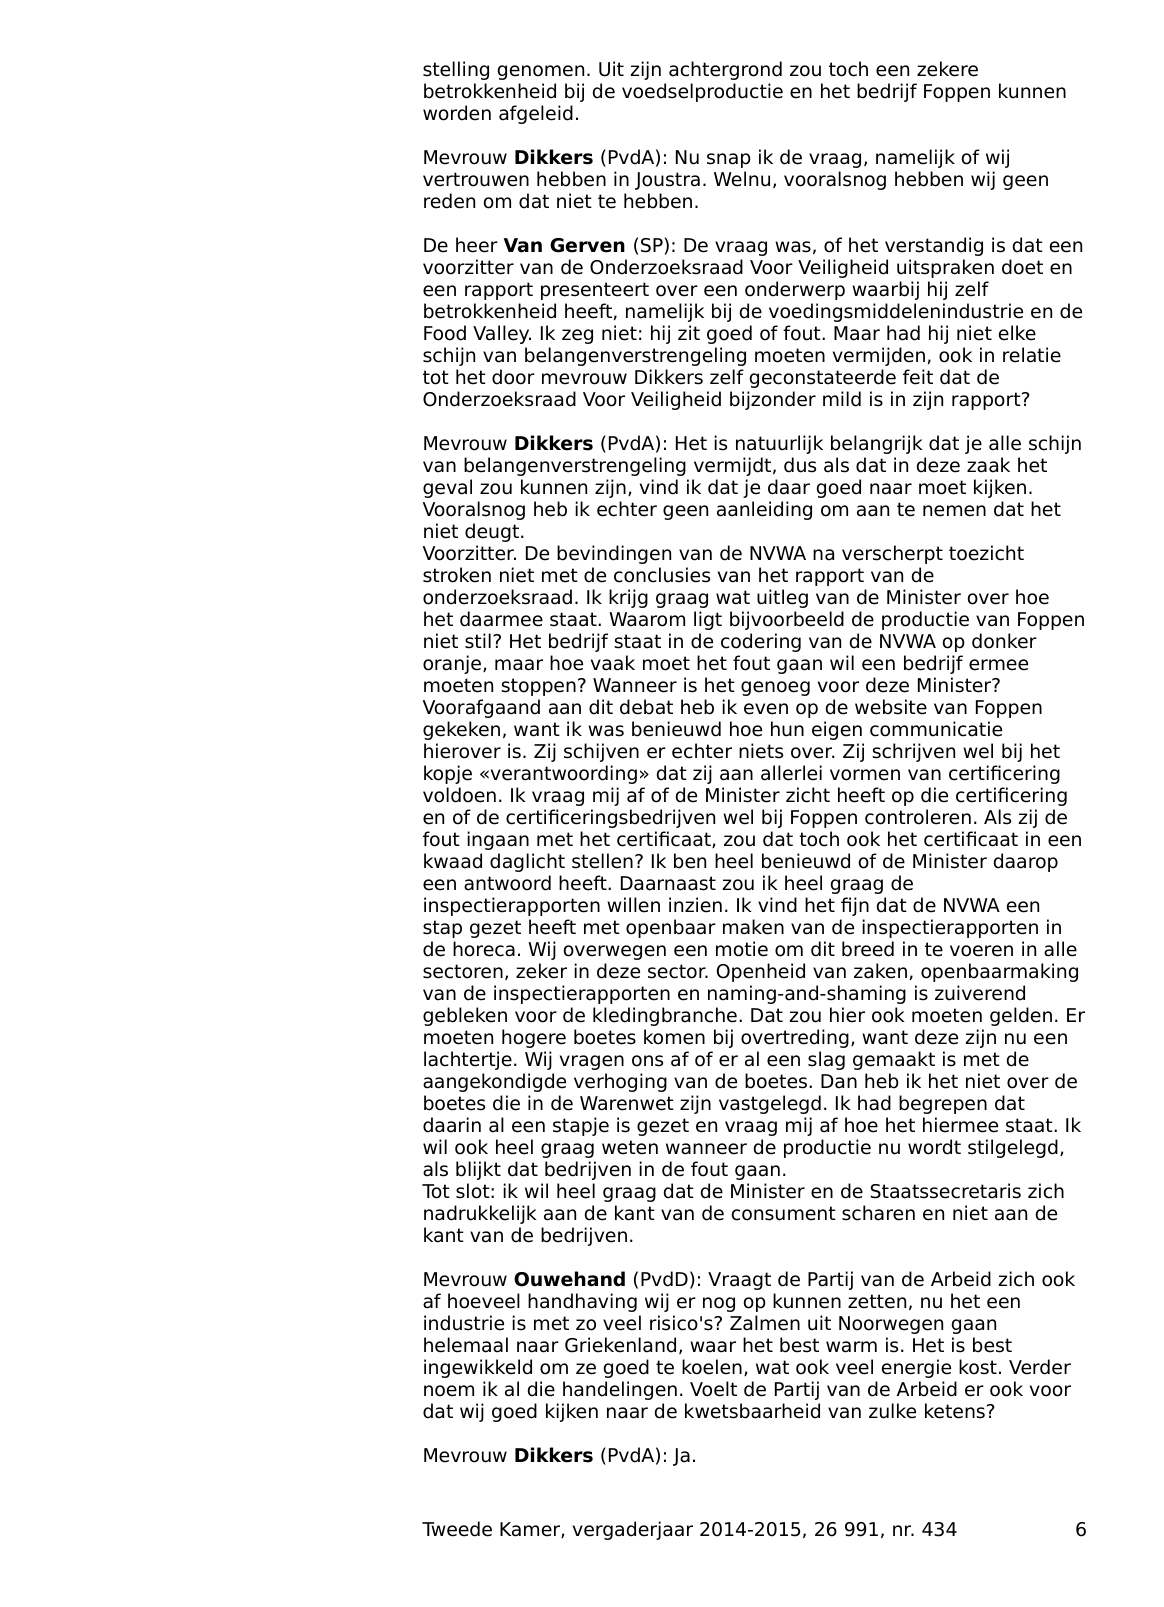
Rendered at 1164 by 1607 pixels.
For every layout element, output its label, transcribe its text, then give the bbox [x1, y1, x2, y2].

text stelling genomen. Uit zijn achtergrond zou toch een zekere betrokkenheid bij de voedselproductie en het bedrijf Foppen kunnen worden afgeleid. [422, 59, 1087, 125]
text Tot slot: ik wil heel graag dat de Minister en de Staatssecretaris zich nadrukkelijk aan de kant van de consument scharen en niet aan de kant van de bedrijven. [422, 1181, 1087, 1247]
text Mevrouw Dikkers (PvdA): Het is natuurlijk belangrijk dat je alle schijn van belangenverstrengeling vermijdt, dus als dat in deze zaak het geval zou kunnen zijn, vind ik dat je daar goed naar moet kijken. Vooralsnog heb ik echter geen aanleiding om aan te nemen dat het niet deugt. [422, 433, 1087, 543]
text Mevrouw Dikkers (PvdA): Nu snap ik de vraag, namelijk of wij vertrouwen hebben in Joustra. Welnu, vooralsnog hebben wij geen reden om dat niet te hebben. [422, 147, 1087, 213]
text Voorafgaand aan dit debat heb ik even op de website van Foppen gekeken, want ik was benieuwd hoe hun eigen communicatie hierover is. Zij schijven er echter niets over. Zij schrijven wel bij het kopje «verantwoording» dat zij aan allerlei vormen van certificering voldoen. Ik vraag mij af of de Minister zicht heeft op die certificering en of de certificeringsbedrijven wel bij Foppen controleren. Als zij de fout ingaan met het certificaat, zou dat toch ook het certificaat in een kwaad daglicht stellen? Ik ben heel benieuwd of de Minister daarop een antwoord heeft. Daarnaast zou ik heel graag de inspectierapporten willen inzien. Ik vind het fijn dat de NVWA een stap gezet heeft met openbaar maken van de inspectierapporten in de horeca. Wij overwegen een motie om dit breed in te voeren in alle sectoren, zeker in deze sector. Openheid van zaken, openbaarmaking van de inspectierapporten en naming-and-shaming is zuiverend gebleken voor de kledingbranche. Dat zou hier ook moeten gelden. Er moeten hogere boetes komen bij overtreding, want deze zijn nu een lachtertje. Wij vragen ons af of er al een slag gemaakt is met de aangekondigde verhoging van de boetes. Dan heb ik het niet over de boetes die in de Warenwet zijn vastgelegd. Ik had begrepen dat daarin al een stapje is gezet en vraag mij af hoe het hiermee staat. Ik wil ook heel graag weten wanneer de productie nu wordt stilgelegd, als blijkt dat bedrijven in de fout gaan. [422, 697, 1087, 1181]
text Voorzitter. De bevindingen van de NVWA na verscherpt toezicht stroken niet met de conclusies van het rapport van de onderzoeksraad. Ik krijg graag wat uitleg van de Minister over hoe het daarmee staat. Waarom ligt bijvoorbeeld de productie van Foppen niet stil? Het bedrijf staat in de codering van de NVWA op donker oranje, maar hoe vaak moet het fout gaan wil een bedrijf ermee moeten stoppen? Wanneer is het genoeg voor deze Minister? [422, 543, 1087, 697]
text Mevrouw Ouwehand (PvdD): Vraagt de Partij van de Arbeid zich ook af hoeveel handhaving wij er nog op kunnen zetten, nu het een industrie is met zo veel risico's? Zalmen uit Noorwegen gaan helemaal naar Griekenland, waar het best warm is. Het is best ingewikkeld om ze goed te koelen, wat ook veel energie kost. Verder noem ik al die handelingen. Voelt de Partij van de Arbeid er ook voor dat wij goed kijken naar de kwetsbaarheid van zulke ketens? [422, 1269, 1087, 1423]
text Mevrouw Dikkers (PvdA): Ja. [422, 1445, 1087, 1467]
text De heer Van Gerven (SP): De vraag was, of het verstandig is dat een voorzitter van de Onderzoeksraad Voor Veiligheid uitspraken doet en een rapport presenteert over een onderwerp waarbij hij zelf betrokkenheid heeft, namelijk bij de voedingsmiddelenindustrie en de Food Valley. Ik zeg niet: hij zit goed of fout. Maar had hij niet elke schijn van belangenverstrengeling moeten vermijden, ook in relatie tot het door mevrouw Dikkers zelf geconstateerde feit dat de Onderzoeksraad Voor Veiligheid bijzonder mild is in zijn rapport? [422, 235, 1087, 411]
